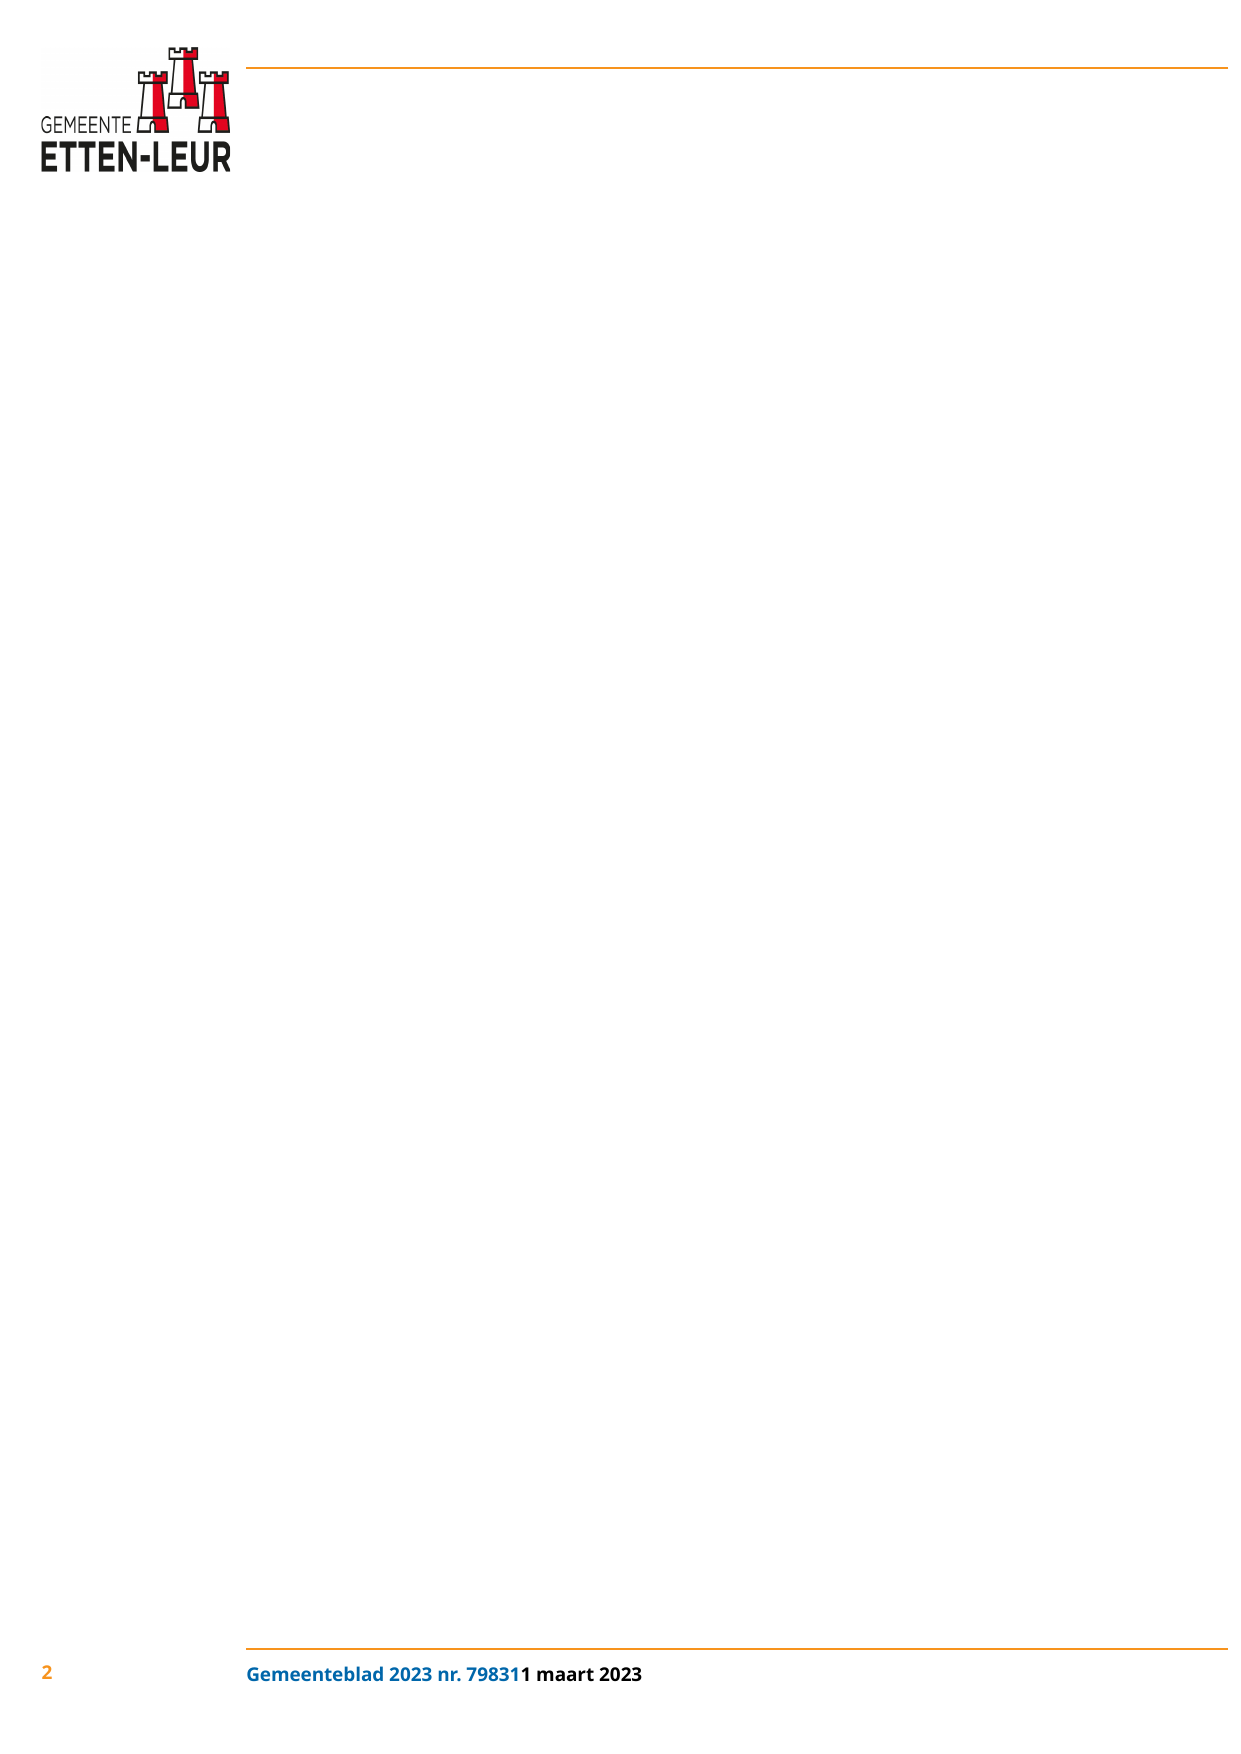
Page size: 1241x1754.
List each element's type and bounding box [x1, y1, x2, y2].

picture [41, 47, 231, 172]
